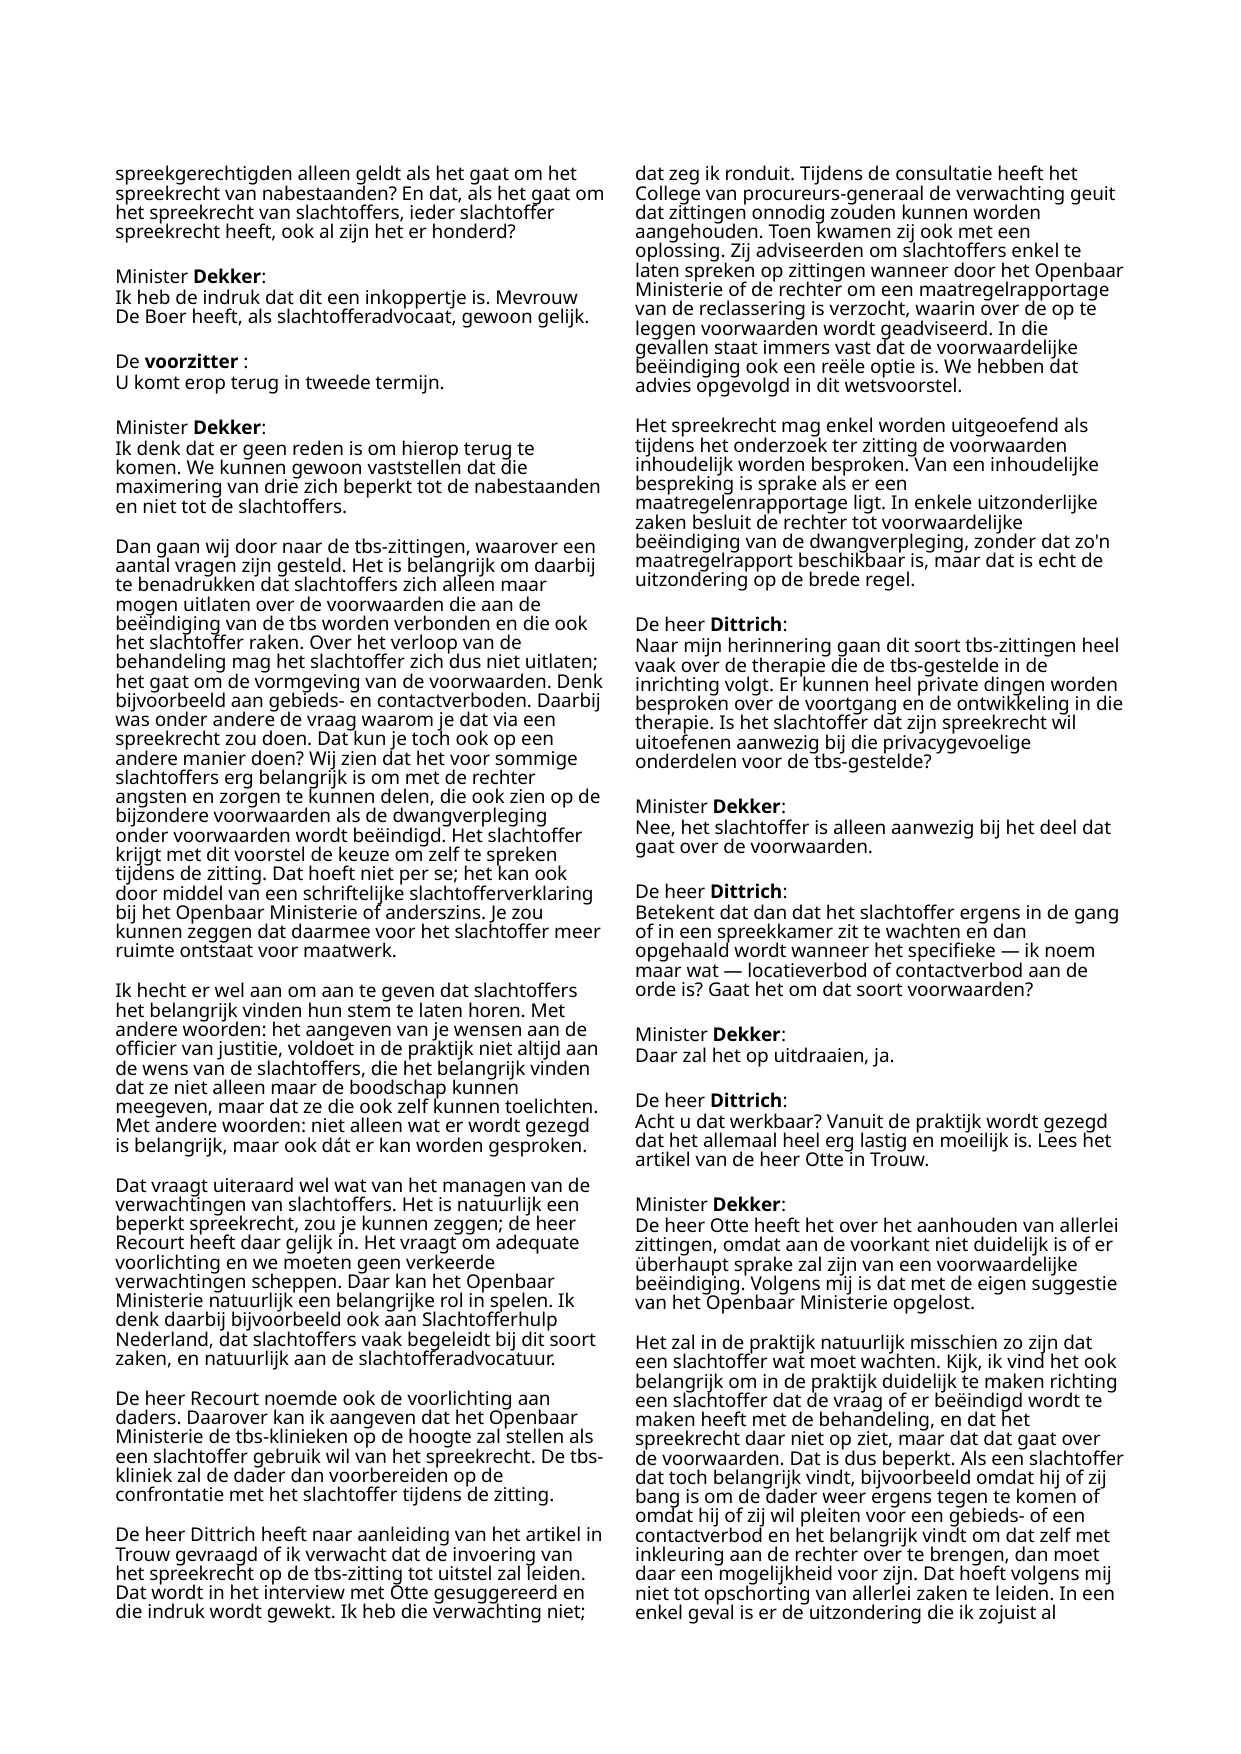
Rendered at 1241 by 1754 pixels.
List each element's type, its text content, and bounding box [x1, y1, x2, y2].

text Ik heb de indruk dat dit een inkoppertje is. Mevrouw De Boer heeft, als slachtofferadvocaat, gewoon gelijk. [115, 289, 605, 327]
text Ik denk dat er geen reden is om hierop terug te komen. We kunnen gewoon vaststellen dat die maximering van drie zich beperkt tot de nabestaanden en niet tot de slachtoffers. [115, 440, 605, 517]
text Dan gaan wij door naar de tbs-zittingen, waarover een aantal vragen zijn gesteld. Het is belangrijk om daarbij te benadrukken dat slachtoffers zich alleen maar mogen uitlaten over de voorwaarden die aan de beëindiging van de tbs worden verbonden en die ook het slachtoffer raken. Over het verloop van de behandeling mag het slachtoffer zich dus niet uitlaten; het gaat om de vormgeving van de voorwaarden. Denk bijvoorbeeld aan gebieds- en contactverboden. Daarbij was onder andere de vraag waarom je dat via een spreekrecht zou doen. Dat kun je toch ook op een andere manier doen? Wij zien dat het voor sommige slachtoffers erg belangrijk is om met de rechter angsten en zorgen te kunnen delen, die ook zien op de bijzondere voorwaarden als de dwangverpleging onder voorwaarden wordt beëindigd. Het slachtoffer krijgt met dit voorstel de keuze om zelf te spreken tijdens de zitting. Dat hoeft niet per se; het kan ook door middel van een schriftelijke slachtofferverklaring bij het Openbaar Ministerie of anderszins. Je zou kunnen zeggen dat daarmee voor het slachtoffer meer ruimte ontstaat voor maatwerk. [115, 538, 605, 962]
text spreekgerechtigden alleen geldt als het gaat om het spreekrecht van nabestaanden? En dat, als het gaat om het spreekrecht van slachtoffers, ieder slachtoffer spreekrecht heeft, ook al zijn het er honderd? [115, 165, 605, 242]
text Daar zal het op uitdraaien, ja. [635, 1047, 1125, 1066]
text De heer Recourt noemde ook de voorlichting aan daders. Daarover kan ik aangeven dat het Openbaar Ministerie de tbs-klinieken op de hoogte zal stellen als een slachtoffer gebruik wil van het spreekrecht. De tbs-kliniek zal de dader dan voorbereiden op de confrontatie met het slachtoffer tijdens de zitting. [115, 1390, 605, 1506]
text Minister Dekker: [635, 1021, 1125, 1047]
text Acht u dat werkbaar? Vanuit de praktijk wordt gezegd dat het allemaal heel erg lastig en moeilijk is. Lees het artikel van de heer Otte in Trouw. [635, 1113, 1125, 1170]
text Minister Dekker: [635, 793, 1125, 819]
text De heer Dittrich: [635, 878, 1125, 904]
text Minister Dekker: [115, 414, 605, 440]
text De heer Otte heeft het over het aanhouden van allerlei zittingen, omdat aan de voorkant niet duidelijk is of er überhaupt sprake zal zijn van een voorwaardelijke beëindiging. Volgens mij is dat met de eigen suggestie van het Openbaar Ministerie opgelost. [635, 1217, 1125, 1313]
text Nee, het slachtoffer is alleen aanwezig bij het deel dat gaat over de voorwaarden. [635, 819, 1125, 857]
text Minister Dekker: [115, 263, 605, 289]
text De heer Dittrich: [635, 612, 1125, 637]
text Dat vraagt uiteraard wel wat van het managen van de verwachtingen van slachtoffers. Het is natuurlijk een beperkt spreekrecht, zou je kunnen zeggen; de heer Recourt heeft daar gelijk in. Het vraagt om adequate voorlichting en we moeten geen verkeerde verwachtingen scheppen. Daar kan het Openbaar Ministerie natuurlijk een belangrijke rol in spelen. Ik denk daarbij bijvoorbeeld ook aan Slachtofferhulp Nederland, dat slachtoffers vaak begeleidt bij dit soort zaken, en natuurlijk aan de slachtofferadvocatuur. [115, 1177, 605, 1369]
text Het spreekrecht mag enkel worden uitgeoefend als tijdens het onderzoek ter zitting de voorwaarden inhoudelijk worden besproken. Van een inhoudelijke bespreking is sprake als er een maatregelenrapportage ligt. In enkele uitzonderlijke zaken besluit de rechter tot voorwaardelijke beëindiging van de dwangverpleging, zonder dat zo'n maatregelrapport beschikbaar is, maar dat is echt de uitzondering op de brede regel. [635, 417, 1125, 591]
text Minister Dekker: [635, 1191, 1125, 1217]
text De heer Dittrich: [635, 1087, 1125, 1113]
text Het zal in de praktijk natuurlijk misschien zo zijn dat een slachtoffer wat moet wachten. Kijk, ik vind het ook belangrijk om in de praktijk duidelijk te maken richting een slachtoffer dat de vraag of er beëindigd wordt te maken heeft met de behandeling, en dat het spreekrecht daar niet op ziet, maar dat dat gaat over de voorwaarden. Dat is dus beperkt. Als een slachtoffer dat toch belangrijk vindt, bijvoorbeeld omdat hij of zij bang is om de dader weer ergens tegen te komen of omdat hij of zij wil pleiten voor een gebieds- of een contactverbod en het belangrijk vindt om dat zelf met inkleuring aan de rechter over te brengen, dan moet daar een mogelijkheid voor zijn. Dat hoeft volgens mij niet tot opschorting van allerlei zaken te leiden. In een enkel geval is er de uitzondering die ik zojuist al [635, 1334, 1125, 1623]
text De voorzitter : [115, 348, 605, 374]
text Ik hecht er wel aan om aan te geven dat slachtoffers het belangrijk vinden hun stem te laten horen. Met andere woorden: het aangeven van je wensen aan de officier van justitie, voldoet in de praktijk niet altijd aan de wens van de slachtoffers, die het belangrijk vinden dat ze niet alleen maar de boodschap kunnen meegeven, maar dat ze die ook zelf kunnen toelichten. Met andere woorden: niet alleen wat er wordt gezegd is belangrijk, maar ook dát er kan worden gesproken. [115, 982, 605, 1156]
text dat zeg ik ronduit. Tijdens de consultatie heeft het College van procureurs-generaal de verwachting geuit dat zittingen onnodig zouden kunnen worden aangehouden. Toen kwamen zij ook met een oplossing. Zij adviseerden om slachtoffers enkel te laten spreken op zittingen wanneer door het Openbaar Ministerie of de rechter om een maatregelrapportage van de reclassering is verzocht, waarin over de op te leggen voorwaarden wordt geadviseerd. In die gevallen staat immers vast dat de voorwaardelijke beëindiging ook een reële optie is. We hebben dat advies opgevolgd in dit wetsvoorstel. [635, 165, 1125, 397]
text Naar mijn herinnering gaan dit soort tbs-zittingen heel vaak over de therapie die de tbs-gestelde in de inrichting volgt. Er kunnen heel private dingen worden besproken over de voortgang en de ontwikkeling in die therapie. Is het slachtoffer dat zijn spreekrecht wil uitoefenen aanwezig bij die privacygevoelige onderdelen voor de tbs-gestelde? [635, 637, 1125, 772]
text De heer Dittrich heeft naar aanleiding van het artikel in Trouw gevraagd of ik verwacht dat de invoering van het spreekrecht op de tbs-zitting tot uitstel zal leiden. Dat wordt in het interview met Otte gesuggereerd en die indruk wordt gewekt. Ik heb die verwachting niet; [115, 1526, 605, 1623]
text U komt erop terug in tweede termijn. [115, 374, 605, 393]
text Betekent dat dan dat het slachtoffer ergens in de gang of in een spreekkamer zit te wachten en dan opgehaald wordt wanneer het specifieke — ik noem maar wat — locatieverbod of contactverbod aan de orde is? Gaat het om dat soort voorwaarden? [635, 904, 1125, 1000]
